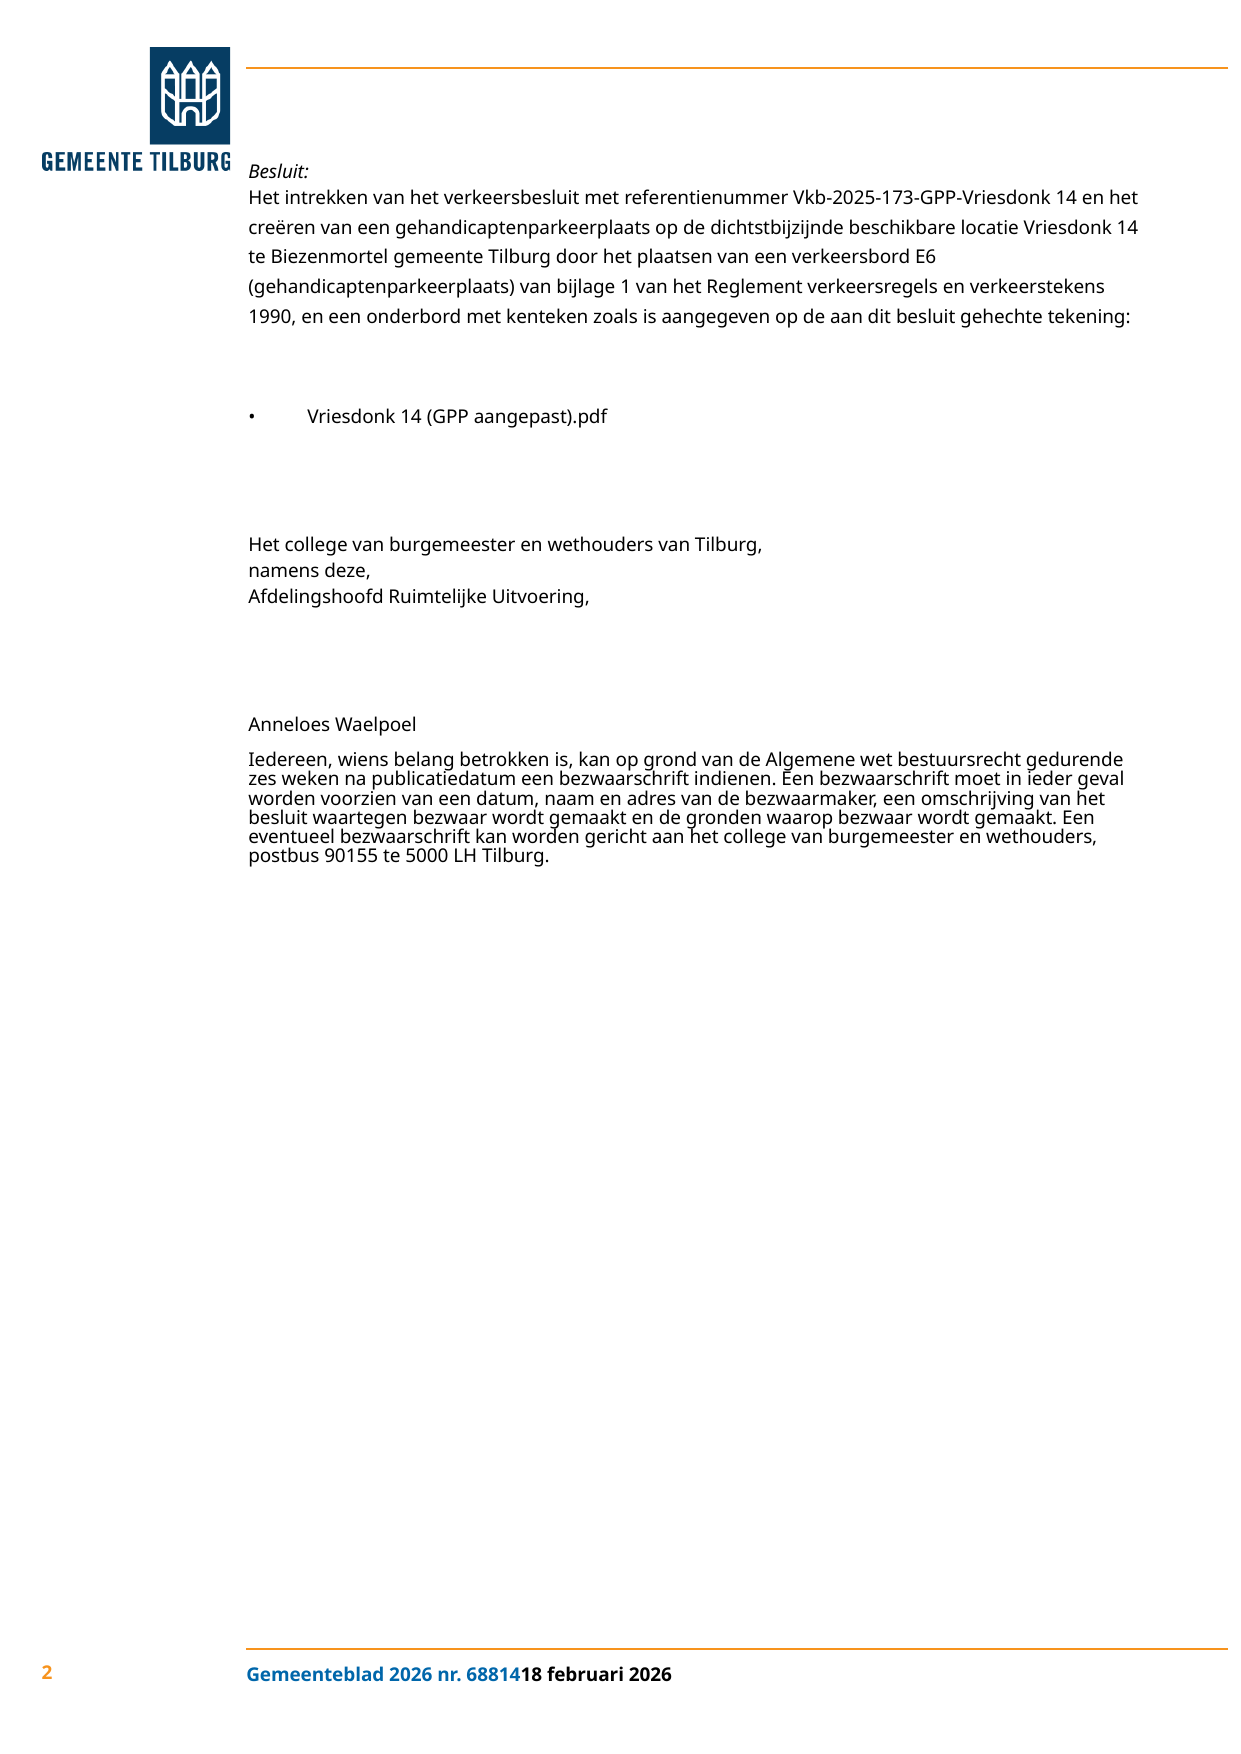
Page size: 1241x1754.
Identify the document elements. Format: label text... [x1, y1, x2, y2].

picture [41, 47, 231, 172]
text Het intrekken van het verkeersbesluit met referentienummer Vkb-2025-173-GPP-Vriesdonk 14 en het creëren van een gehandicaptenparkeerplaats op de dichtstbijzijnde beschikbare locatie Vriesdonk 14 te Biezenmortel gemeente Tilburg door het plaatsen van een verkeersbord E6 (gehandicaptenparkeerplaats) van bijlage 1 van het Reglement verkeersregels en verkeerstekens 1990, en een onderbord met kenteken zoals is aangegeven op de aan dit besluit gehechte tekening: [248, 184, 1152, 328]
list Vriesdonk 14 (GPP aangepast).pdf [248, 404, 1152, 429]
text Iedereen, wiens belang betrokken is, kan op grond van de Algemene wet bestuursrecht gedurende zes weken na publicatiedatum een bezwaarschrift indienen. Een bezwaarschrift moet in ieder geval worden voorzien van een datum, naam en adres van de bezwaarmaker, een omschrijving van het besluit waartegen bezwaar wordt gemaakt en de gronden waarop bezwaar wordt gemaakt. Een eventueel bezwaarschrift kan worden gericht aan het college van burgemeester en wethouders, postbus 90155 te 5000 LH Tilburg. [248, 751, 1152, 867]
text Het college van burgemeester en wethouders van Tilburg, [248, 531, 1152, 557]
text namens deze, [248, 557, 1152, 583]
text Anneloes Waelpoel [248, 712, 1152, 737]
text Afdelingshoofd Ruimtelijke Uitvoering, [248, 583, 1152, 609]
text Besluit: [248, 159, 1152, 184]
